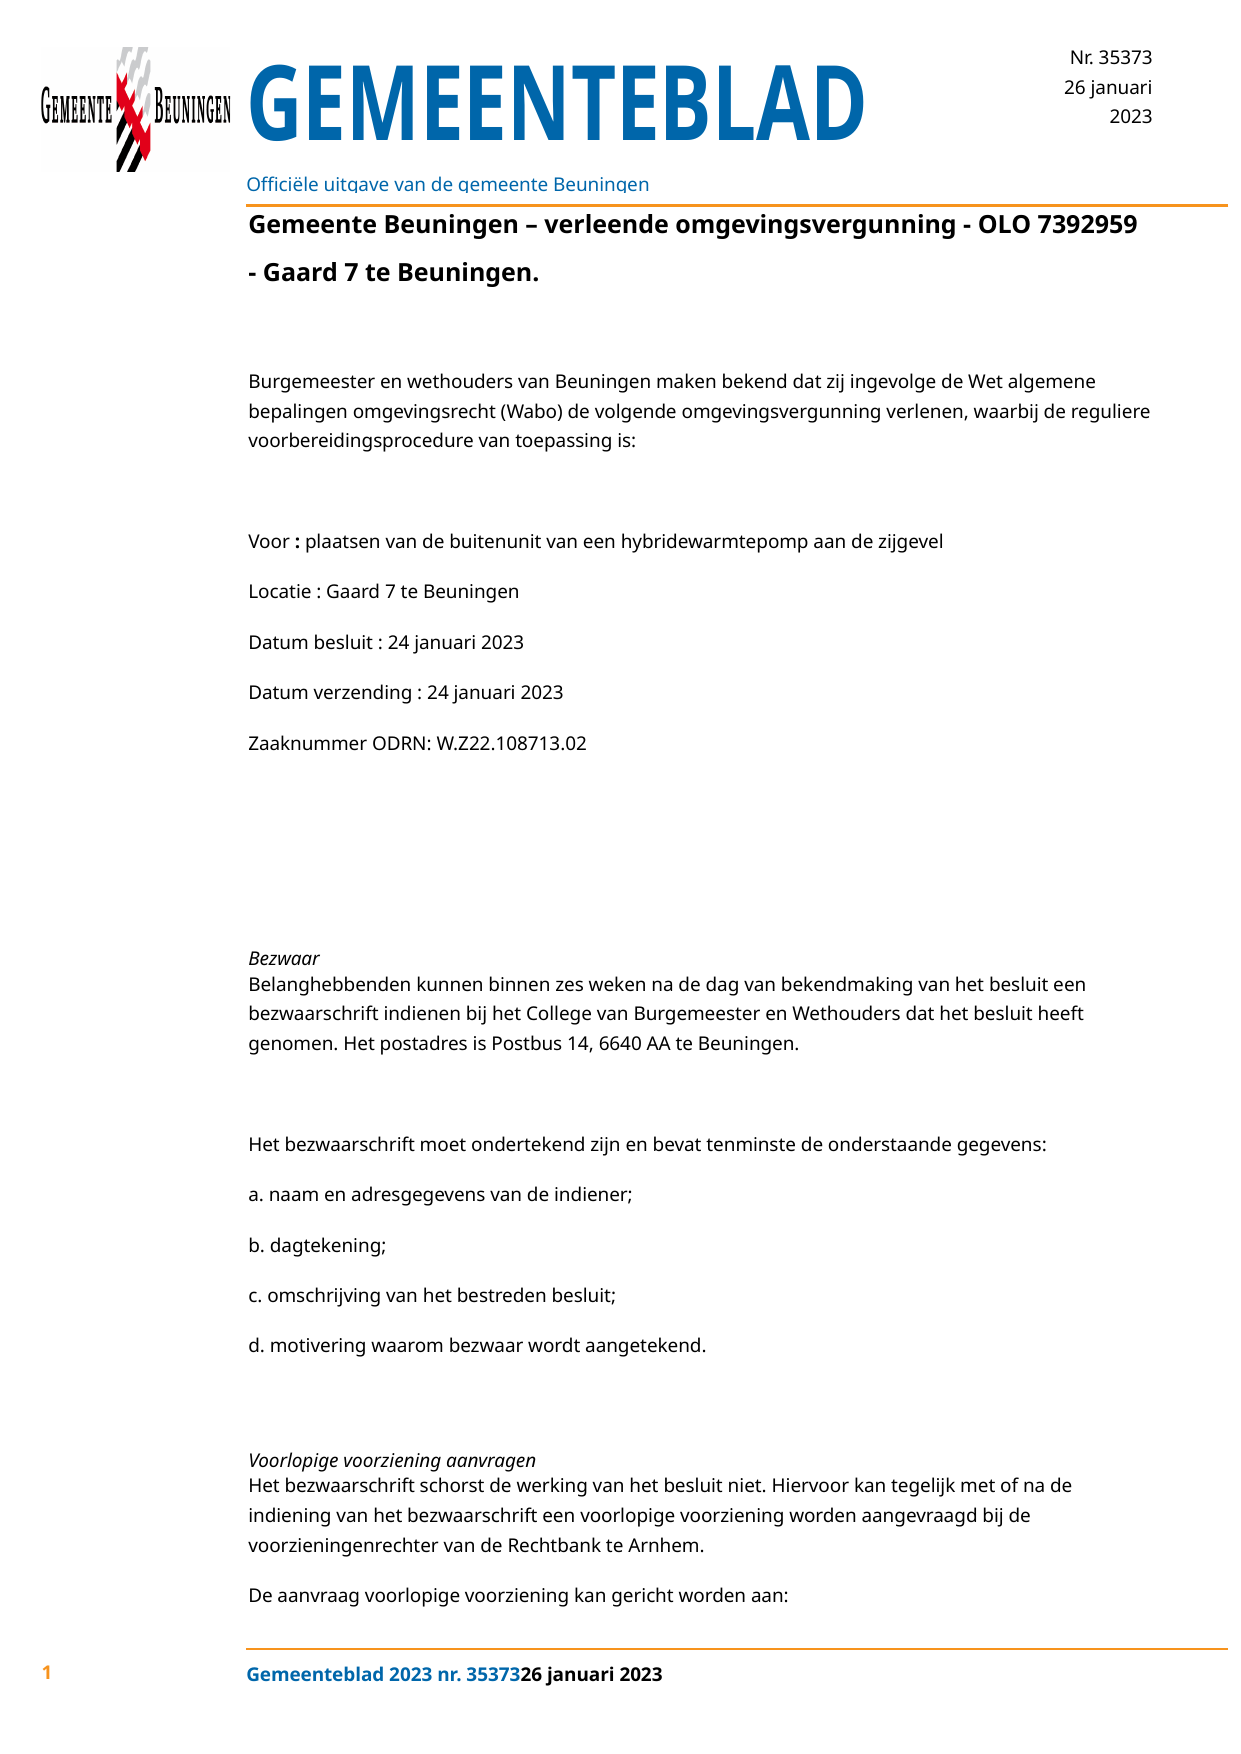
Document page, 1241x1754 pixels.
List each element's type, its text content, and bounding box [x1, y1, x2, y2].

text Datum verzending : 24 januari 2023 [248, 679, 1152, 705]
text c. omschrijving van het bestreden besluit; [248, 1282, 1152, 1308]
text Het bezwaarschrift moet ondertekend zijn en bevat tenminste de onderstaande gegevens: [248, 1131, 1152, 1157]
text Voorlopige voorziening aanvragen [248, 1447, 1152, 1473]
text De aanvraag voorlopige voorziening kan gericht worden aan: [248, 1582, 1152, 1608]
text Het bezwaarschrift schorst de werking van het besluit niet. Hiervoor kan tegelijk met of na de indiening van het bezwaarschrift een voorlopige voorziening worden aangevraagd bij de voorzieningenrechter van de Rechtbank te Arnhem. [248, 1473, 1152, 1558]
text a. naam en adresgegevens van de indiener; [248, 1181, 1152, 1207]
text Locatie : Gaard 7 te Beuningen [248, 579, 1152, 604]
text Burgemeester en wethouders van Beuningen maken bekend dat zij ingevolge de Wet algemene bepalingen omgevingsrecht (Wabo) de volgende omgevingsvergunning verlenen, waarbij de reguliere voorbereidingsprocedure van toepassing is: [248, 368, 1152, 453]
text Belanghebbenden kunnen binnen zes weken na de dag van bekendmaking van het besluit een bezwaarschrift indienen bij het College van Burgemeester en Wethouders dat het besluit heeft genomen. Het postadres is Postbus 14, 6640 AA te Beuningen. [248, 971, 1152, 1056]
text d. motivering waarom bezwaar wordt aangetekend. [248, 1333, 1152, 1358]
text Bezwaar [248, 945, 1152, 971]
text b. dagtekening; [248, 1232, 1152, 1257]
text Gemeente Beuningen – verleende omgevingsvergunning - OLO 7392959 - Gaard 7 te Beuningen. [248, 207, 1152, 288]
picture [41, 47, 231, 172]
text Voor : plaatsen van de buitenunit van een hybridewarmtepomp aan de zijgevel [248, 528, 1152, 554]
text Datum besluit : 24 januari 2023 [248, 629, 1152, 655]
text Zaaknummer ODRN: W.Z22.108713.02 [248, 730, 1152, 756]
